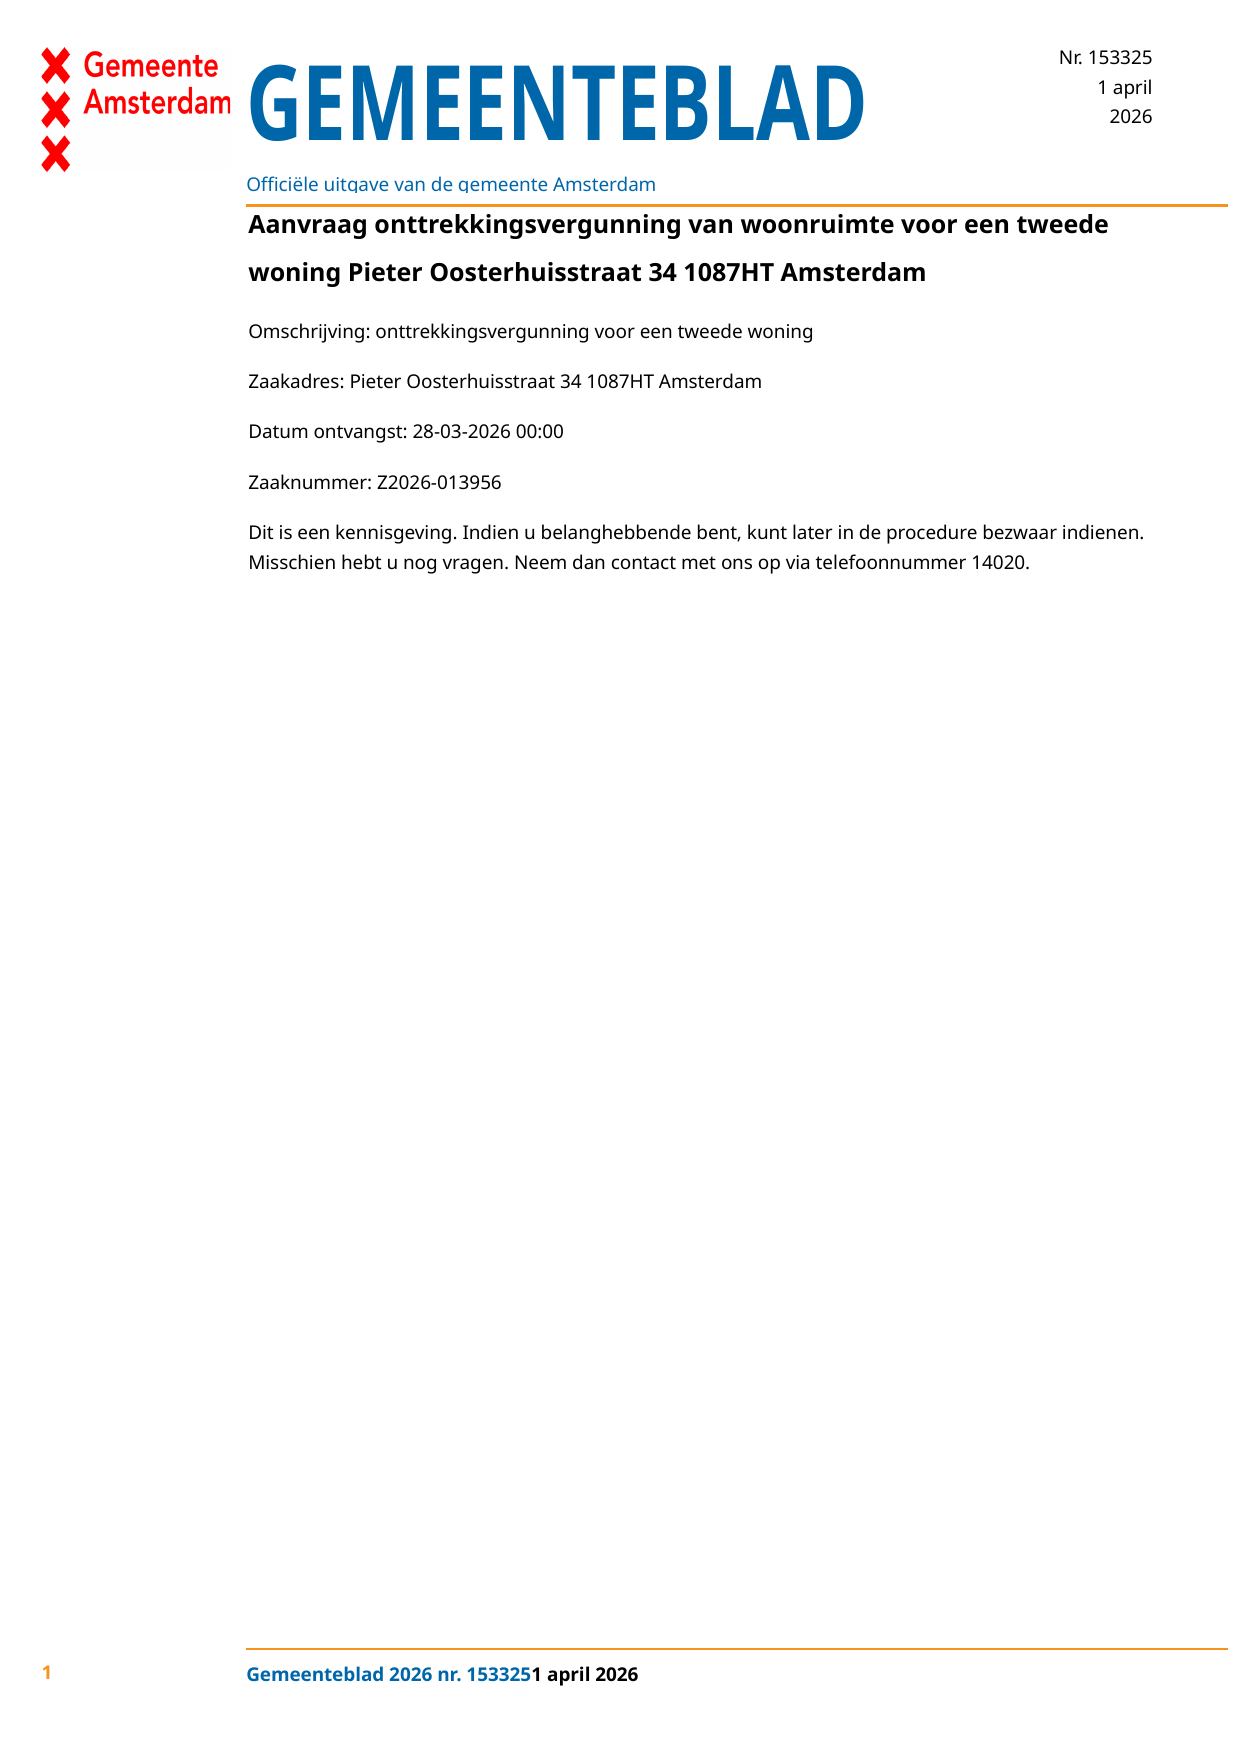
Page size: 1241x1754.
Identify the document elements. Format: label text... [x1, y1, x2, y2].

text Dit is een kennisgeving. Indien u belanghebbende bent, kunt later in de procedure bezwaar indienen. Misschien hebt u nog vragen. Neem dan contact met ons op via telefoonnummer 14020. [248, 519, 1152, 575]
picture [41, 47, 231, 172]
text Datum ontvangst: 28-03-2026 00:00 [248, 419, 1152, 444]
text Zaakadres: Pieter Oosterhuisstraat 34 1087HT Amsterdam [248, 368, 1152, 394]
text Zaaknummer: Z2026-013956 [248, 469, 1152, 495]
text Aanvraag onttrekkingsvergunning van woonruimte voor een tweede woning Pieter Oosterhuisstraat 34 1087HT Amsterdam [248, 207, 1152, 288]
text Omschrijving: onttrekkingsvergunning voor een tweede woning [248, 318, 1152, 344]
